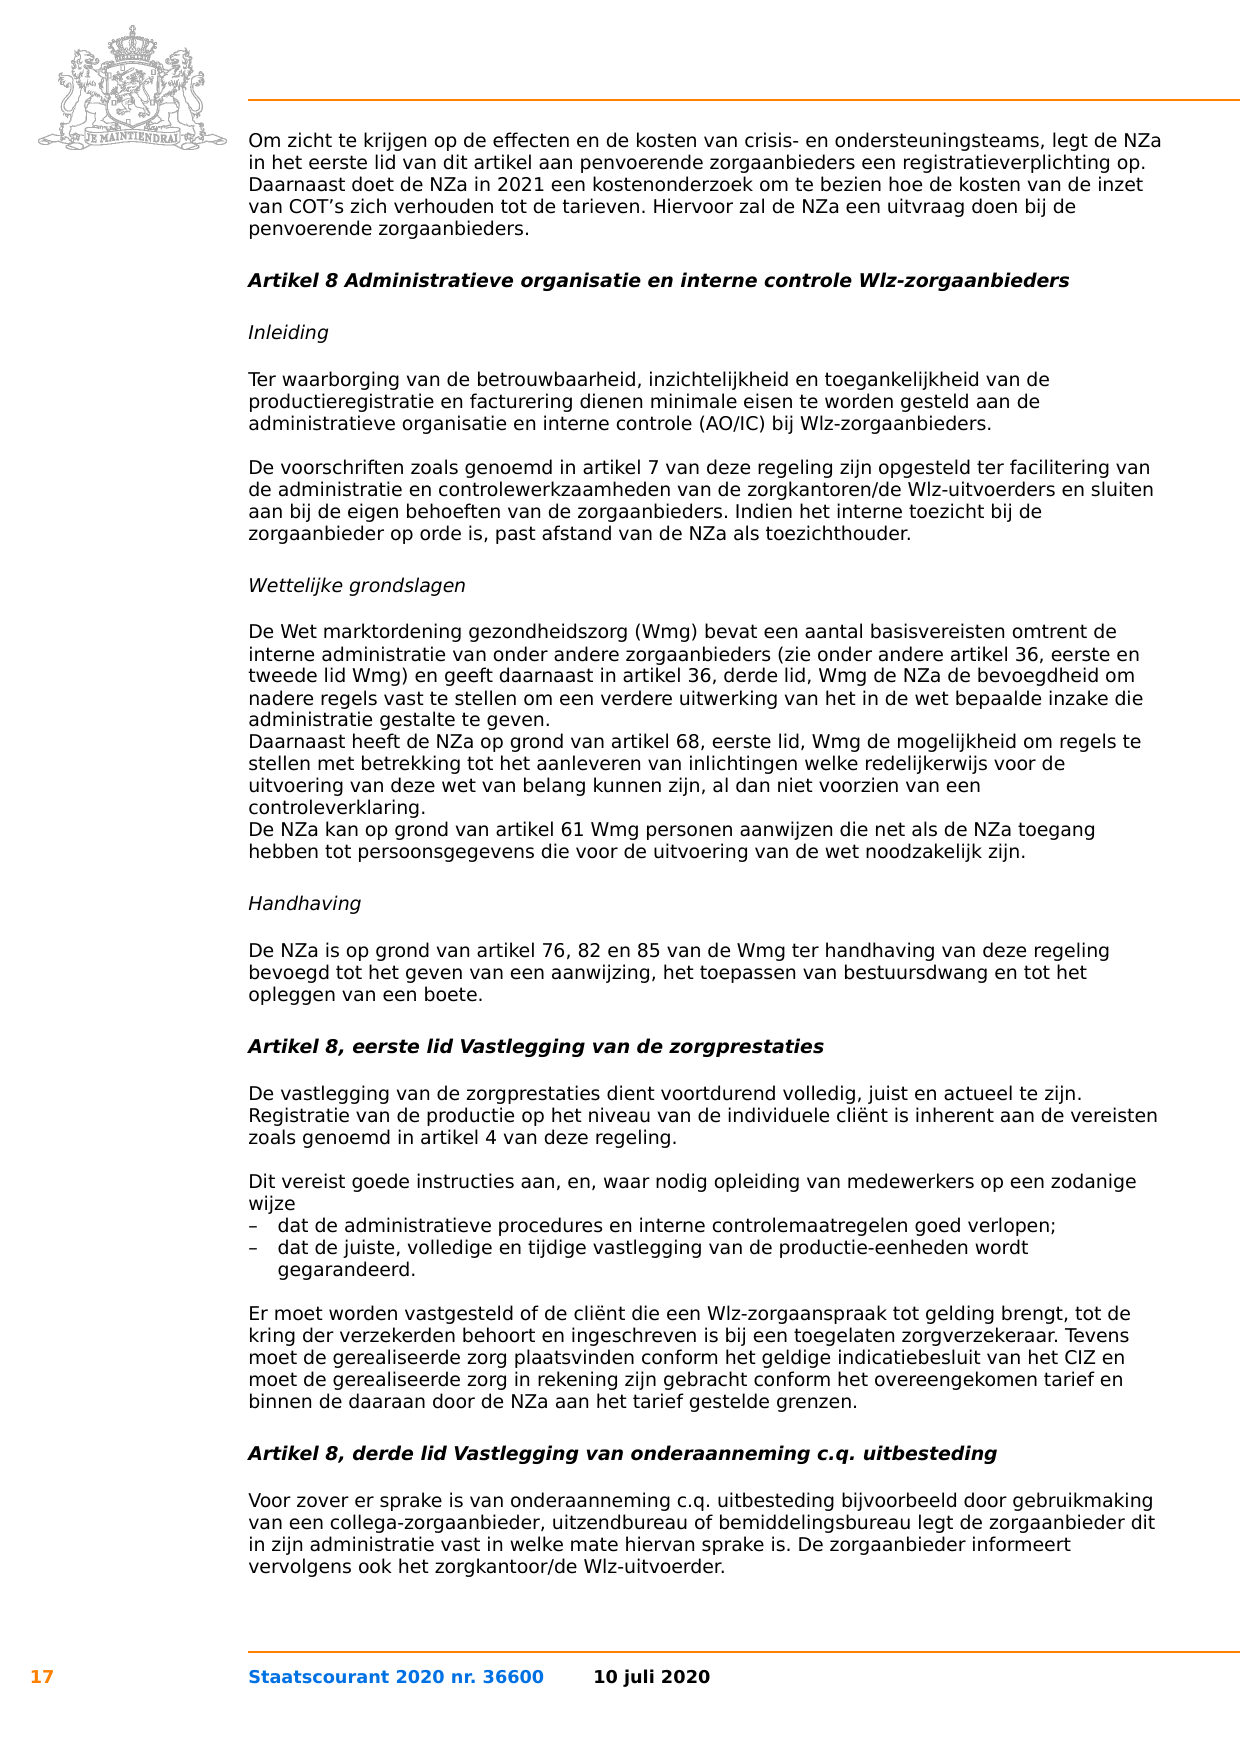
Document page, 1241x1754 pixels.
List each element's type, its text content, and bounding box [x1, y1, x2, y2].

subtitle Inleiding [248, 322, 1163, 344]
text – dat de administratieve procedures en interne controlemaatregelen goed verlopen; [248, 1215, 1163, 1237]
text De vastlegging van de zorgprestaties dient voortdurend volledig, juist en actueel te zijn. Registratie van de productie op het niveau van de individuele cliënt is inherent aan de vereisten zoals genoemd in artikel 4 van deze regeling. [248, 1083, 1163, 1149]
text Dit vereist goede instructies aan, en, waar nodig opleiding van medewerkers op een zodanige wijze [248, 1171, 1163, 1215]
subtitle Wettelijke grondslagen [248, 574, 1163, 596]
text De NZa is op grond van artikel 76, 82 en 85 van de Wmg ter handhaving van deze regeling bevoegd tot het geven van een aanwijzing, het toepassen van bestuursdwang en tot het opleggen van een boete. [248, 940, 1163, 1006]
subtitle Artikel 8, derde lid Vastlegging van onderaanneming c.q. uitbesteding [248, 1443, 1163, 1464]
text Daarnaast heeft de NZa op grond van artikel 68, eerste lid, Wmg de mogelijkheid om regels te stellen met betrekking tot het aanleveren van inlichtingen welke redelijkerwijs voor de uitvoering van deze wet van belang kunnen zijn, al dan niet voorzien van een controleverklaring. [248, 731, 1163, 819]
text Ter waarborging van de betrouwbaarheid, inzichtelijkheid en toegankelijkheid van de productieregistratie en facturering dienen minimale eisen te worden gesteld aan de administratieve organisatie en interne controle (AO/IC) bij Wlz-zorgaanbieders. [248, 369, 1163, 435]
text Om zicht te krijgen op de effecten en de kosten van crisis- en ondersteuningsteams, legt de NZa in het eerste lid van dit artikel aan penvoerende zorgaanbieders een registratieverplichting op. Daarnaast doet de NZa in 2021 een kostenonderzoek om te bezien hoe de kosten van de inzet van COT’s zich verhouden tot de tarieven. Hiervoor zal de NZa een uitvraag doen bij de penvoerende zorgaanbieders. [248, 130, 1163, 240]
subtitle Handhaving [248, 893, 1163, 915]
text Voor zover er sprake is van onderaanneming c.q. uitbesteding bijvoorbeeld door gebruikmaking van een collega-zorgaanbieder, uitzendbureau of bemiddelingsbureau legt de zorgaanbieder dit in zijn administratie vast in welke mate hiervan sprake is. De zorgaanbieder informeert vervolgens ook het zorgkantoor/de Wlz-uitvoerder. [248, 1489, 1163, 1577]
text De NZa kan op grond van artikel 61 Wmg personen aanwijzen die net als de NZa toegang hebben tot persoonsgegevens die voor de uitvoering van de wet noodzakelijk zijn. [248, 819, 1163, 863]
text Er moet worden vastgesteld of de cliënt die een Wlz-zorgaanspraak tot gelding brengt, tot de kring der verzekerden behoort en ingeschreven is bij een toegelaten zorgverzekeraar. Tevens moet de gerealiseerde zorg plaatsvinden conform het geldige indicatiebesluit van het CIZ en moet de gerealiseerde zorg in rekening zijn gebracht conform het overeengekomen tarief en binnen de daaraan door de NZa aan het tarief gestelde grenzen. [248, 1303, 1163, 1413]
subtitle Artikel 8, eerste lid Vastlegging van de zorgprestaties [248, 1036, 1163, 1058]
text De voorschriften zoals genoemd in artikel 7 van deze regeling zijn opgesteld ter facilitering van de administratie en controlewerkzaamheden van de zorgkantoren/de Wlz-uitvoerders en sluiten aan bij de eigen behoeften van de zorgaanbieders. Indien het interne toezicht bij de zorgaanbieder op orde is, past afstand van de NZa als toezichthouder. [248, 457, 1163, 544]
text De Wet marktordening gezondheidszorg (Wmg) bevat een aantal basisvereisten omtrent de interne administratie van onder andere zorgaanbieders (zie onder andere artikel 36, eerste en tweede lid Wmg) en geeft daarnaast in artikel 36, derde lid, Wmg de NZa de bevoegdheid om nadere regels vast te stellen om een verdere uitwerking van het in de wet bepaalde inzake die administratie gestalte te geven. [248, 621, 1163, 731]
text – dat de juiste, volledige en tijdige vastlegging van de productie-eenheden wordt gegarandeerd. [248, 1237, 1163, 1281]
picture [38, 25, 227, 150]
subtitle Artikel 8 Administratieve organisatie en interne controle Wlz-zorgaanbieders [248, 270, 1163, 292]
